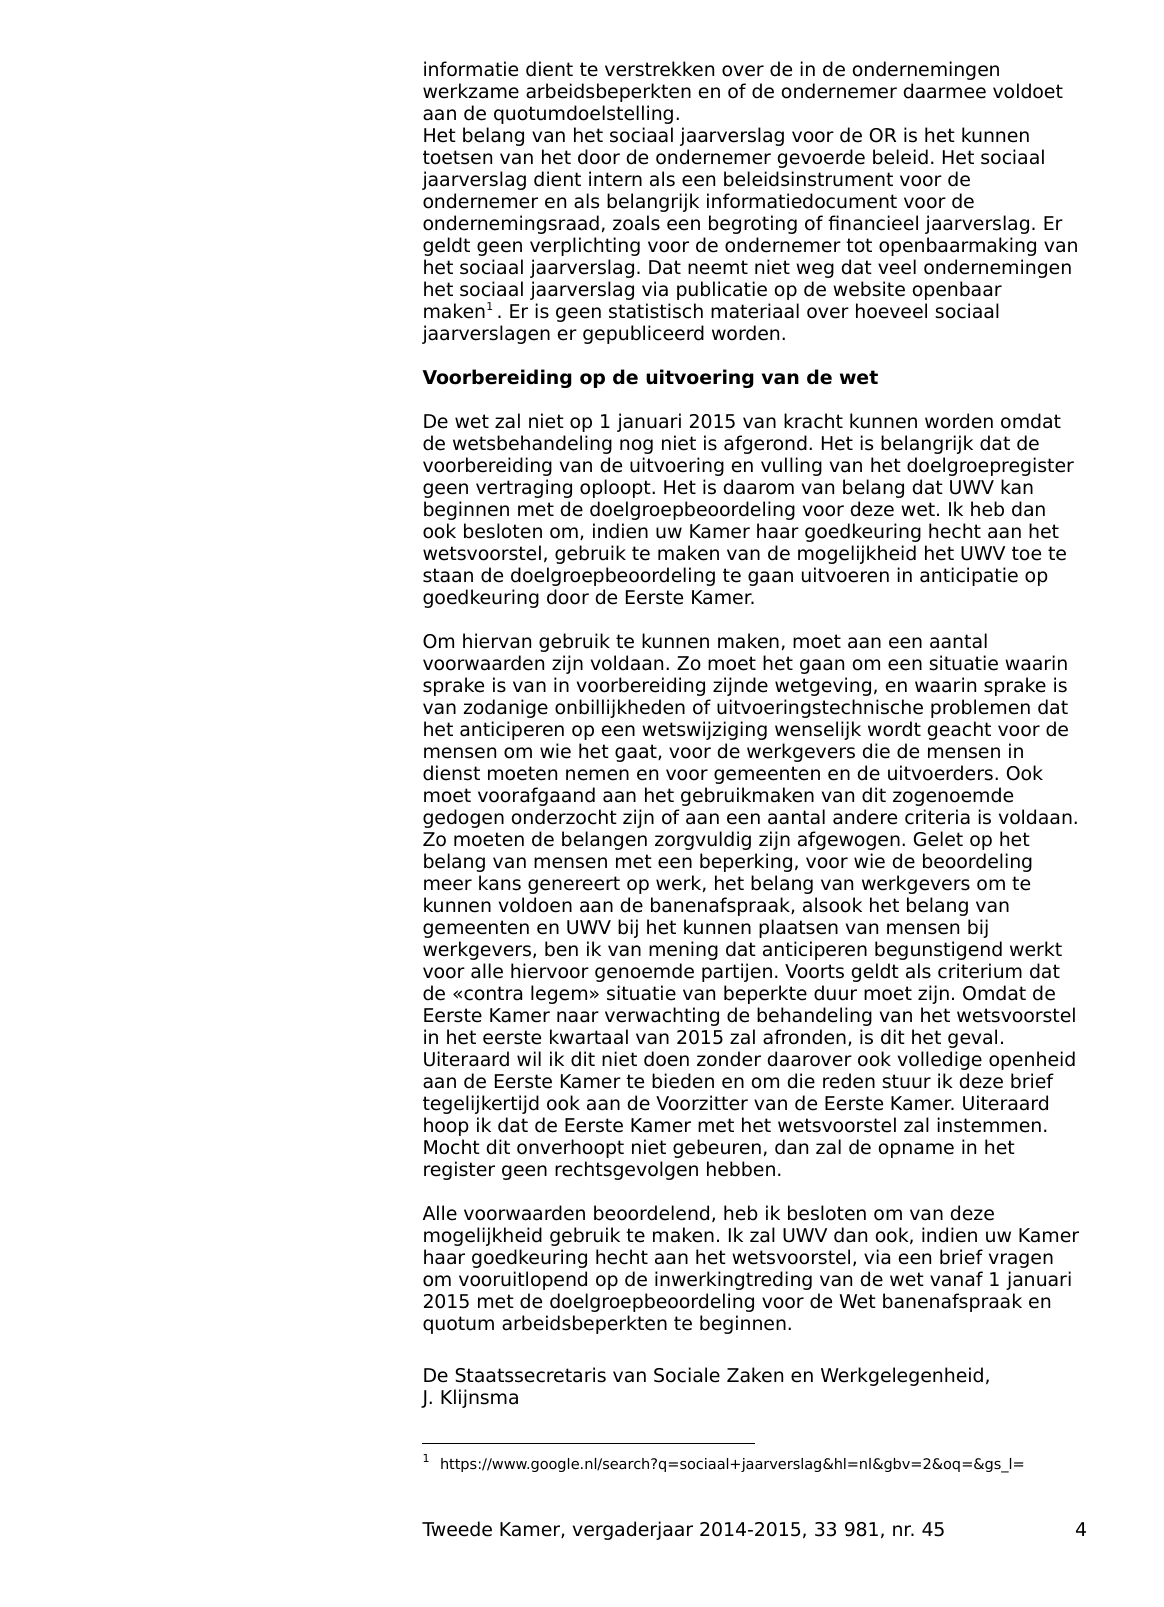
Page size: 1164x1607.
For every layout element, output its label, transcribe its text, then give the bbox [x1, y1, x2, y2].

subtitle Voorbereiding op de uitvoering van de wet [422, 367, 1087, 389]
text informatie dient te verstrekken over de in de ondernemingen werkzame arbeidsbeperkten en of de ondernemer daarmee voldoet aan de quotumdoelstelling. [422, 59, 1087, 125]
text Alle voorwaarden beoordelend, heb ik besloten om van deze mogelijkheid gebruik te maken. Ik zal UWV dan ook, indien uw Kamer haar goedkeuring hecht aan het wetsvoorstel, via een brief vragen om vooruitlopend op de inwerkingtreding van de wet vanaf 1 januari 2015 met de doelgroepbeoordeling voor de Wet banenafspraak en quotum arbeidsbeperkten te beginnen. [422, 1203, 1087, 1335]
text https://www.google.nl/search?q=sociaal+jaarverslag&hl=nl&gbv=2&oq=&gs_l= [422, 1452, 1087, 1474]
text De Staatssecretaris van Sociale Zaken en Werkgelegenheid, J. Klijnsma [422, 1365, 1087, 1409]
text Om hiervan gebruik te kunnen maken, moet aan een aantal voorwaarden zijn voldaan. Zo moet het gaan om een situatie waarin sprake is van in voorbereiding zijnde wetgeving, en waarin sprake is van zodanige onbillijkheden of uitvoeringstechnische problemen dat het anticiperen op een wetswijziging wenselijk wordt geacht voor de mensen om wie het gaat, voor de werkgevers die de mensen in dienst moeten nemen en voor gemeenten en de uitvoerders. Ook moet voorafgaand aan het gebruikmaken van dit zogenoemde gedogen onderzocht zijn of aan een aantal andere criteria is voldaan. Zo moeten de belangen zorgvuldig zijn afgewogen. Gelet op het belang van mensen met een beperking, voor wie de beoordeling meer kans genereert op werk, het belang van werkgevers om te kunnen voldoen aan de banenafspraak, alsook het belang van gemeenten en UWV bij het kunnen plaatsen van mensen bij werkgevers, ben ik van mening dat anticiperen begunstigend werkt voor alle hiervoor genoemde partijen. Voorts geldt als criterium dat de «contra legem» situatie van beperkte duur moet zijn. Omdat de Eerste Kamer naar verwachting de behandeling van het wetsvoorstel in het eerste kwartaal van 2015 zal afronden, is dit het geval. Uiteraard wil ik dit niet doen zonder daarover ook volledige openheid aan de Eerste Kamer te bieden en om die reden stuur ik deze brief tegelijkertijd ook aan de Voorzitter van de Eerste Kamer. Uiteraard hoop ik dat de Eerste Kamer met het wetsvoorstel zal instemmen. Mocht dit onverhoopt niet gebeuren, dan zal de opname in het register geen rechtsgevolgen hebben. [422, 631, 1087, 1181]
text De wet zal niet op 1 januari 2015 van kracht kunnen worden omdat de wetsbehandeling nog niet is afgerond. Het is belangrijk dat de voorbereiding van de uitvoering en vulling van het doelgroepregister geen vertraging oploopt. Het is daarom van belang dat UWV kan beginnen met de doelgroepbeoordeling voor deze wet. Ik heb dan ook besloten om, indien uw Kamer haar goedkeuring hecht aan het wetsvoorstel, gebruik te maken van de mogelijkheid het UWV toe te staan de doelgroepbeoordeling te gaan uitvoeren in anticipatie op goedkeuring door de Eerste Kamer. [422, 411, 1087, 609]
text Het belang van het sociaal jaarverslag voor de OR is het kunnen toetsen van het door de ondernemer gevoerde beleid. Het sociaal jaarverslag dient intern als een beleidsinstrument voor de ondernemer en als belangrijk informatiedocument voor de ondernemingsraad, zoals een begroting of financieel jaarverslag. Er geldt geen verplichting voor de ondernemer tot openbaarmaking van het sociaal jaarverslag. Dat neemt niet weg dat veel ondernemingen het sociaal jaarverslag via publicatie op de website openbaar maken. Er is geen statistisch materiaal over hoeveel sociaal jaarverslagen er gepubliceerd worden. [422, 125, 1087, 345]
